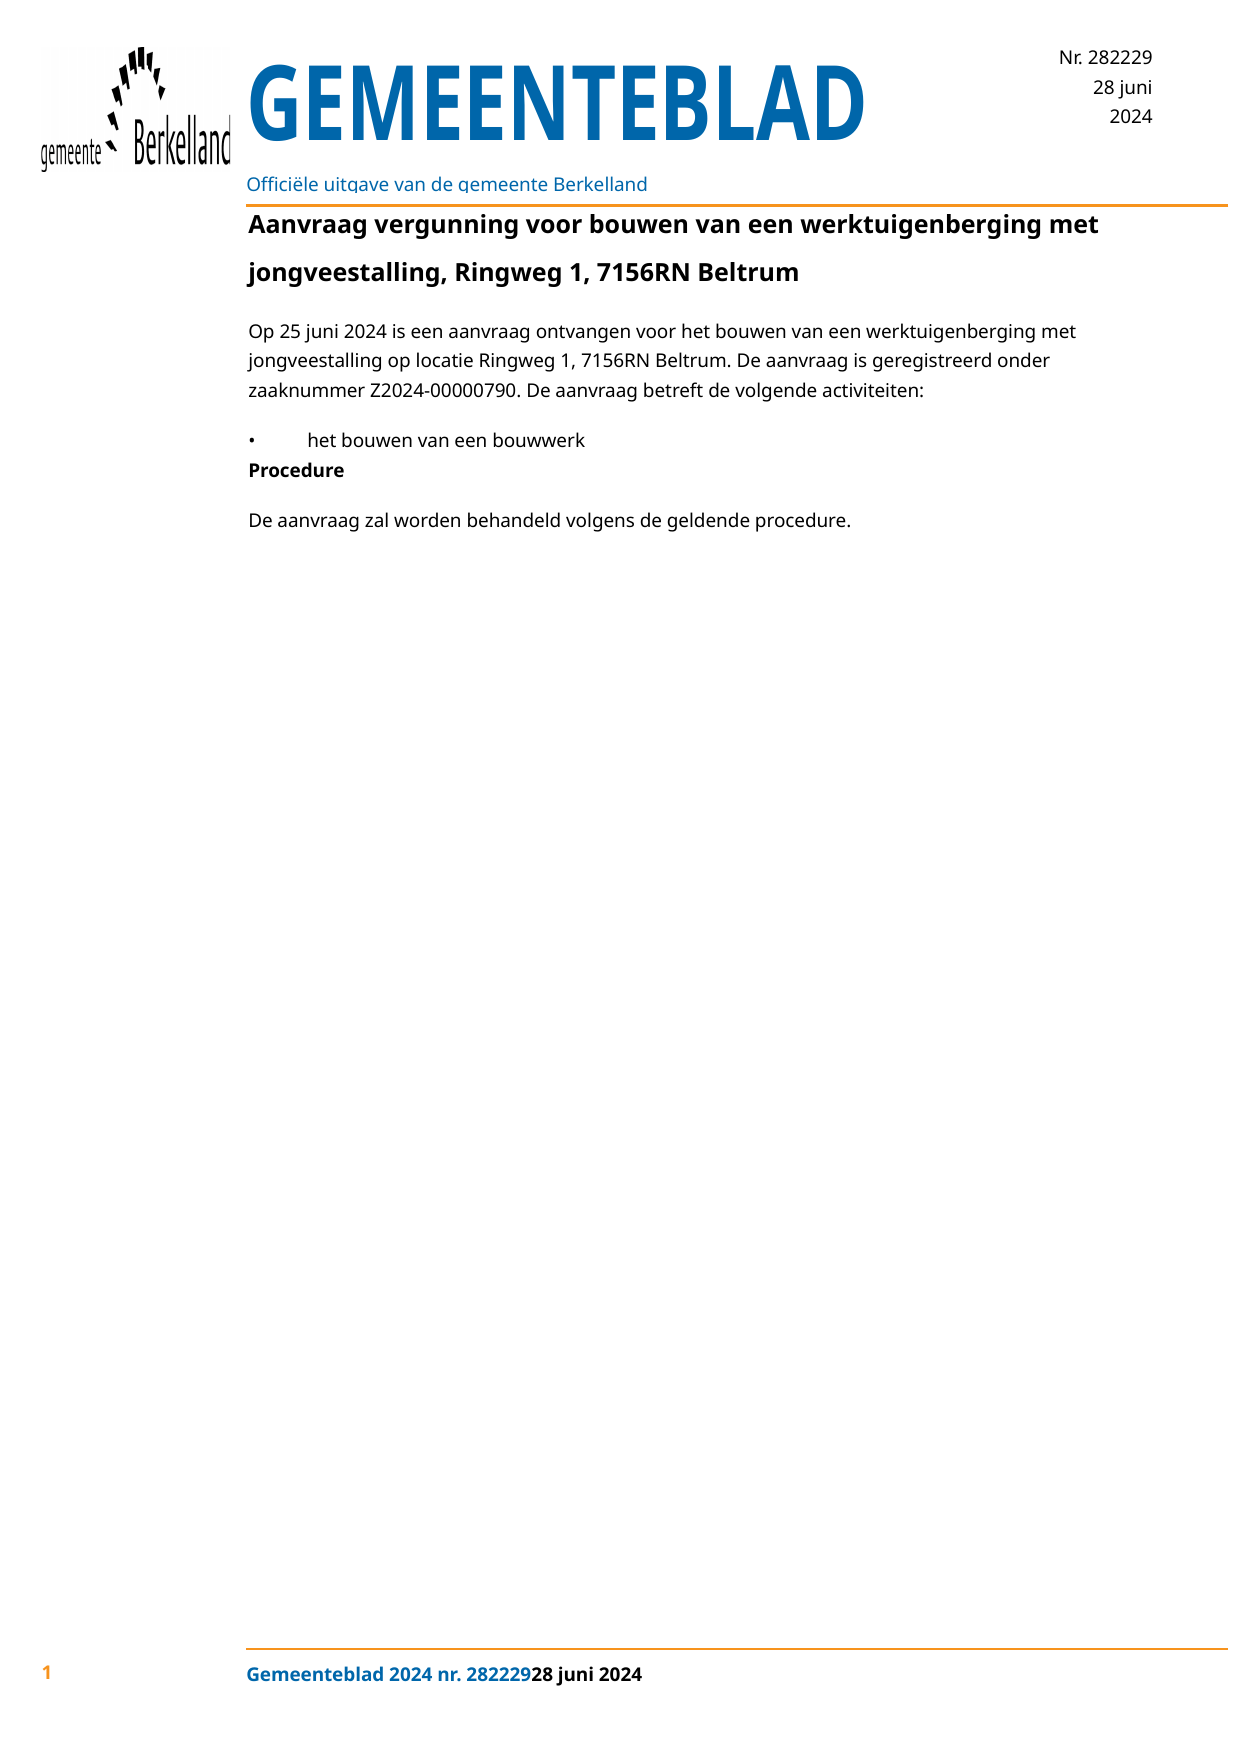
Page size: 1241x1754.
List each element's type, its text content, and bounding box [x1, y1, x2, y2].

text Op 25 juni 2024 is een aanvraag ontvangen voor het bouwen van een werktuigenberging met jongveestalling op locatie Ringweg 1, 7156RN Beltrum. De aanvraag is geregistreerd onder zaaknummer Z2024-00000790. De aanvraag betreft de volgende activiteiten: [248, 318, 1152, 403]
picture [41, 47, 231, 172]
text Aanvraag vergunning voor bouwen van een werktuigenberging met jongveestalling, Ringweg 1, 7156RN Beltrum [248, 207, 1152, 288]
list het bouwen van een bouwwerk [248, 427, 1152, 453]
text Procedure [248, 457, 1152, 483]
text De aanvraag zal worden behandeld volgens de geldende procedure. [248, 507, 1152, 533]
